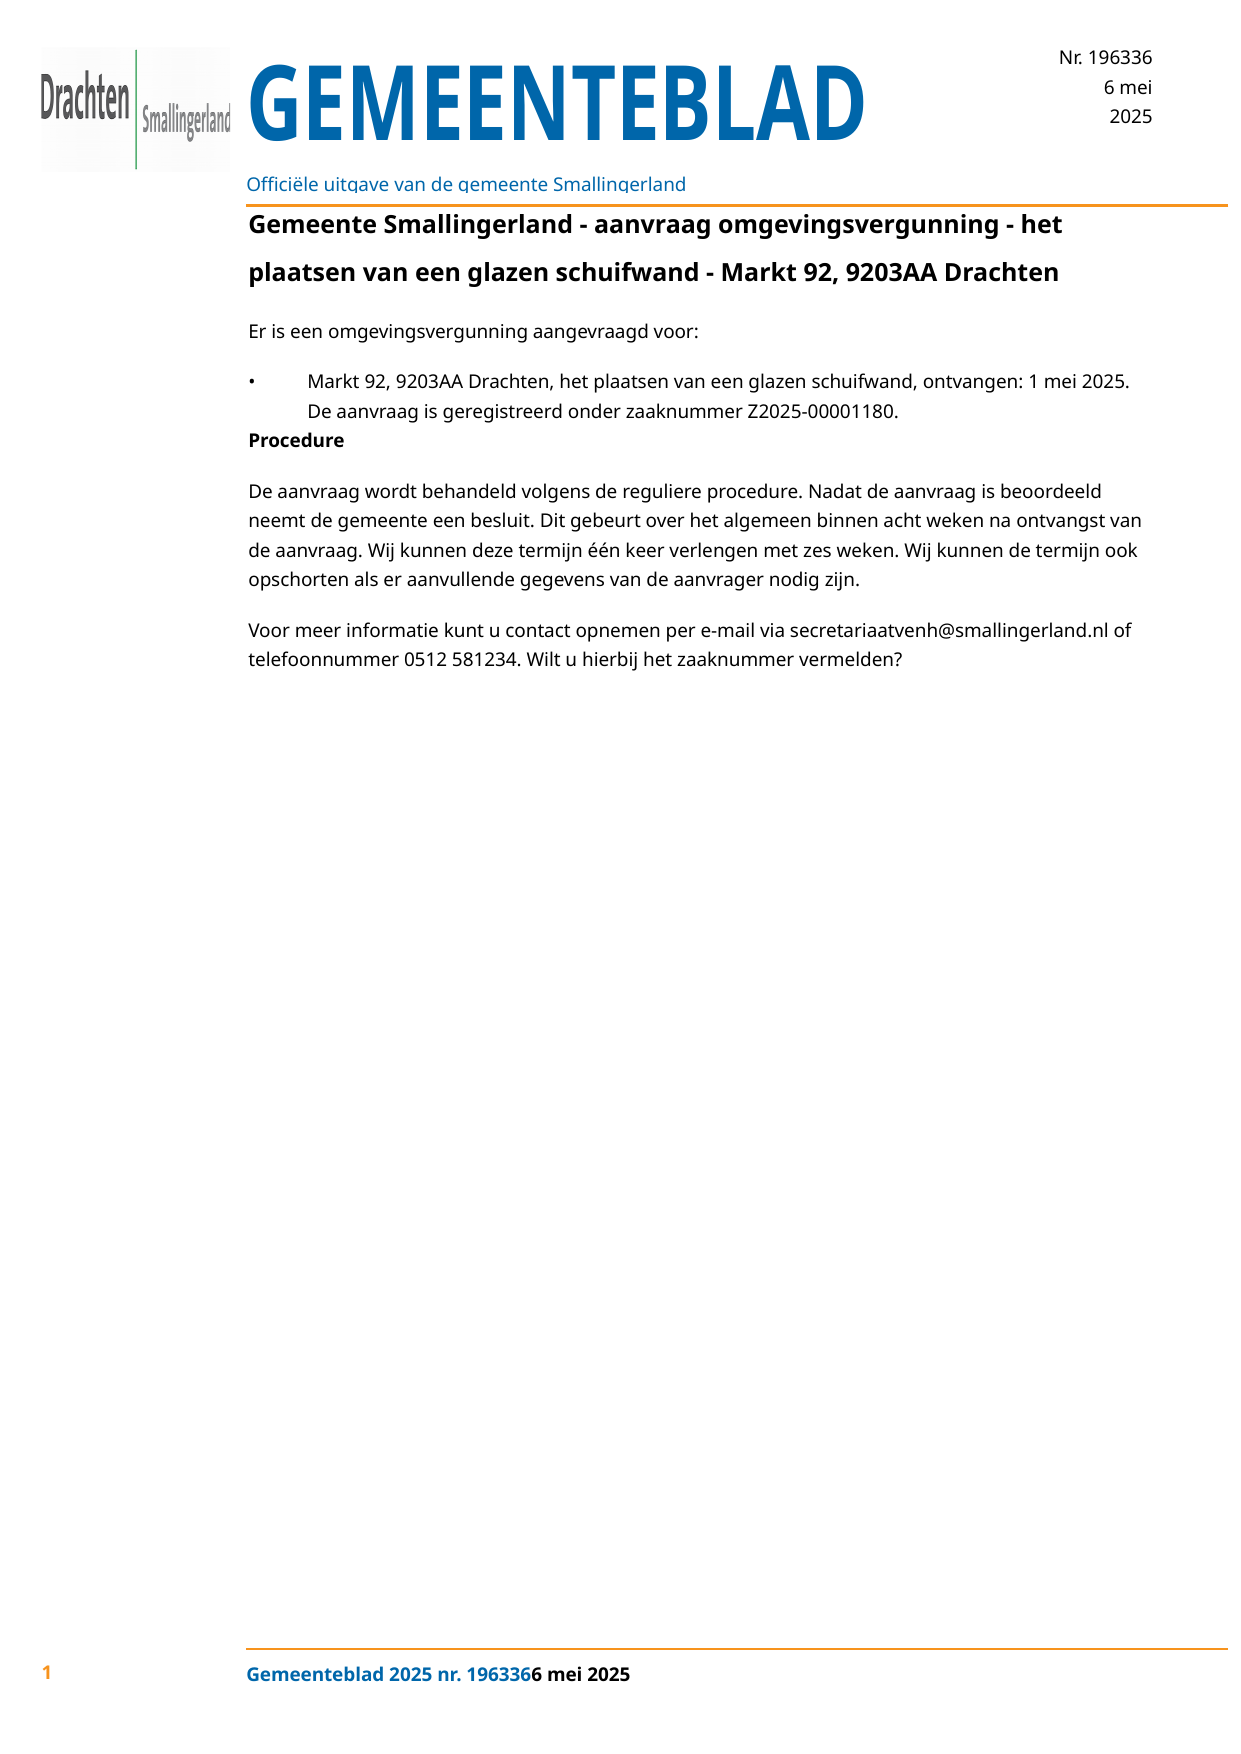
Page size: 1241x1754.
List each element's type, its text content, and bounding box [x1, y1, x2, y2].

list Markt 92, 9203AA Drachten, het plaatsen van een glazen schuifwand, ontvangen: 1 mei 2025. De aanvraag is geregistreerd onder zaaknummer Z2025-00001180. [248, 368, 1152, 424]
text Gemeente Smallingerland - aanvraag omgevingsvergunning - het plaatsen van een glazen schuifwand - Markt 92, 9203AA Drachten [248, 207, 1152, 288]
text De aanvraag wordt behandeld volgens de reguliere procedure. Nadat de aanvraag is beoordeeld neemt de gemeente een besluit. Dit gebeurt over het algemeen binnen acht weken na ontvangst van de aanvraag. Wij kunnen deze termijn één keer verlengen met zes weken. Wij kunnen de termijn ook opschorten als er aanvullende gegevens van de aanvrager nodig zijn. [248, 478, 1152, 592]
picture [41, 47, 231, 172]
text Voor meer informatie kunt u contact opnemen per e-mail via secretariaatvenh@smallingerland.nl of telefoonnummer 0512 581234. Wilt u hierbij het zaaknummer vermelden? [248, 617, 1152, 672]
text Procedure [248, 427, 1152, 453]
text Er is een omgevingsvergunning aangevraagd voor: [248, 318, 1152, 344]
